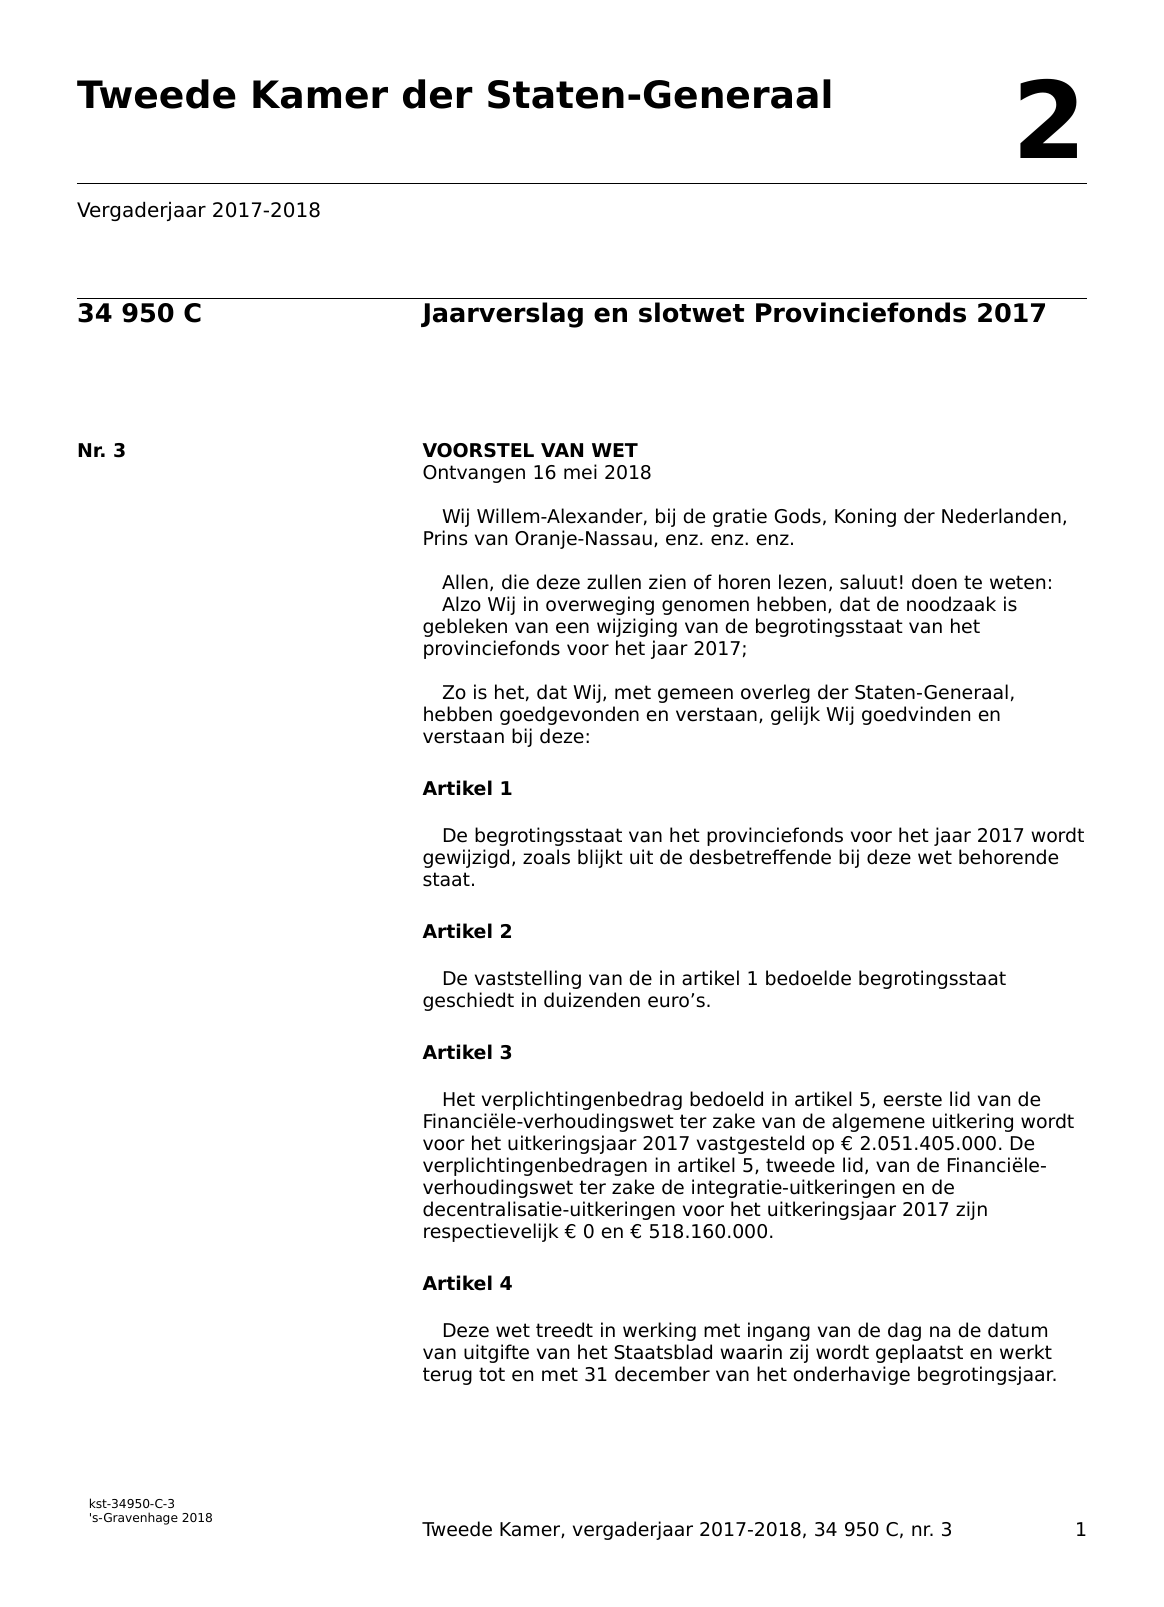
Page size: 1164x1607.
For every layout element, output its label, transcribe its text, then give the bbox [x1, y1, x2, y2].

text Allen, die deze zullen zien of horen lezen, saluut! doen te weten: [422, 572, 1087, 594]
subtitle Artikel 2 [422, 921, 1087, 943]
text Ontvangen 16 mei 2018 [422, 462, 1087, 484]
text kst-34950-C-3 [88, 1497, 323, 1511]
table_cell Vergaderjaar 2017-2018 [77, 184, 1087, 298]
text Deze wet treedt in werking met ingang van de dag na de datum van uitgifte van het Staatsblad waarin zij wordt geplaatst en werkt terug tot en met 31 december van het onderhavige begrotingsjaar. [422, 1320, 1087, 1386]
text Wij Willem-Alexander, bij de gratie Gods, Koning der Nederlanden, Prins van Oranje-Nassau, enz. enz. enz. [422, 506, 1087, 550]
text 's-Gravenhage 2018 [88, 1511, 323, 1525]
text Zo is het, dat Wij, met gemeen overleg der Staten-Generaal, hebben goedgevonden en verstaan, gelijk Wij goedvinden en verstaan bij deze: [422, 682, 1087, 748]
table_header Tweede Kamer der Staten-Generaal [77, 59, 886, 183]
text De vaststelling van de in artikel 1 bedoelde begrotingsstaat geschiedt in duizenden euro’s. [422, 968, 1087, 1012]
subtitle 34 950 C Jaarverslag en slotwet Provinciefonds 2017 [77, 299, 1087, 329]
table_header 2 [886, 59, 1087, 183]
subtitle Artikel 4 [422, 1273, 1087, 1295]
text Het verplichtingenbedrag bedoeld in artikel 5, eerste lid van de Financiële-verhoudingswet ter zake van de algemene uitkering wordt voor het uitkeringsjaar 2017 vastgesteld op € 2.051.405.000. De verplichtingenbedragen in artikel 5, tweede lid, van de Financiële-verhoudingswet ter zake de integratie-uitkeringen en de decentralisatie-uitkeringen voor het uitkeringsjaar 2017 zijn respectievelijk € 0 en € 518.160.000. [422, 1089, 1087, 1243]
text Alzo Wij in overweging genomen hebben, dat de noodzaak is gebleken van een wijziging van de begrotingsstaat van het provinciefonds voor het jaar 2017; [422, 594, 1087, 660]
text De begrotingsstaat van het provinciefonds voor het jaar 2017 wordt gewijzigd, zoals blijkt uit de desbetreffende bij deze wet behorende staat. [422, 825, 1087, 891]
subtitle Artikel 3 [422, 1042, 1087, 1064]
subtitle Nr. 3 VOORSTEL VAN WET [77, 440, 1087, 462]
subtitle Artikel 1 [422, 778, 1087, 800]
